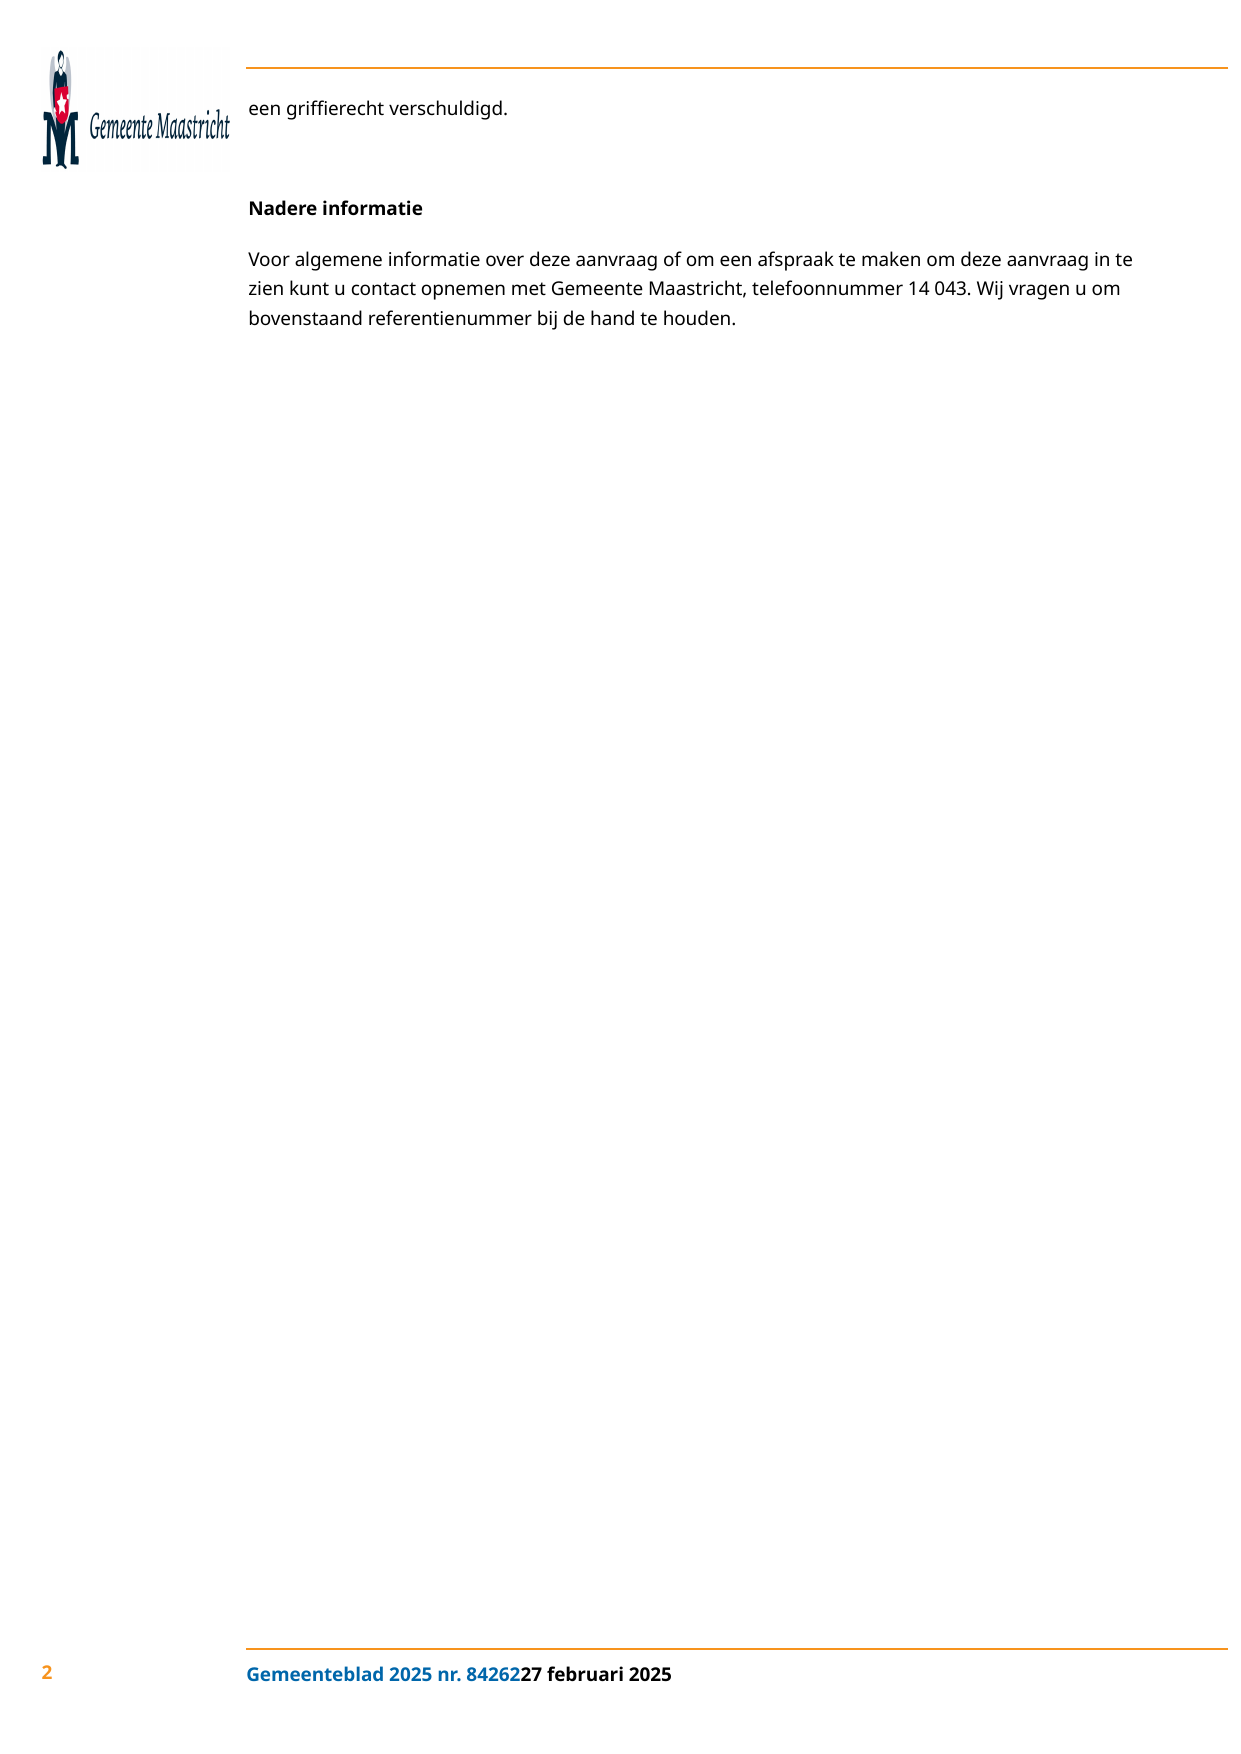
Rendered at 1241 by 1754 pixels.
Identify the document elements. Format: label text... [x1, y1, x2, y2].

text Nadere informatie [248, 196, 1152, 221]
text een griffierecht verschuldigd. [248, 95, 1152, 121]
picture [41, 47, 231, 172]
text Voor algemene informatie over deze aanvraag of om een afspraak te maken om deze aanvraag in te zien kunt u contact opnemen met Gemeente Maastricht, telefoonnummer 14 043. Wij vragen u om bovenstaand referentienummer bij de hand te houden. [248, 246, 1152, 331]
